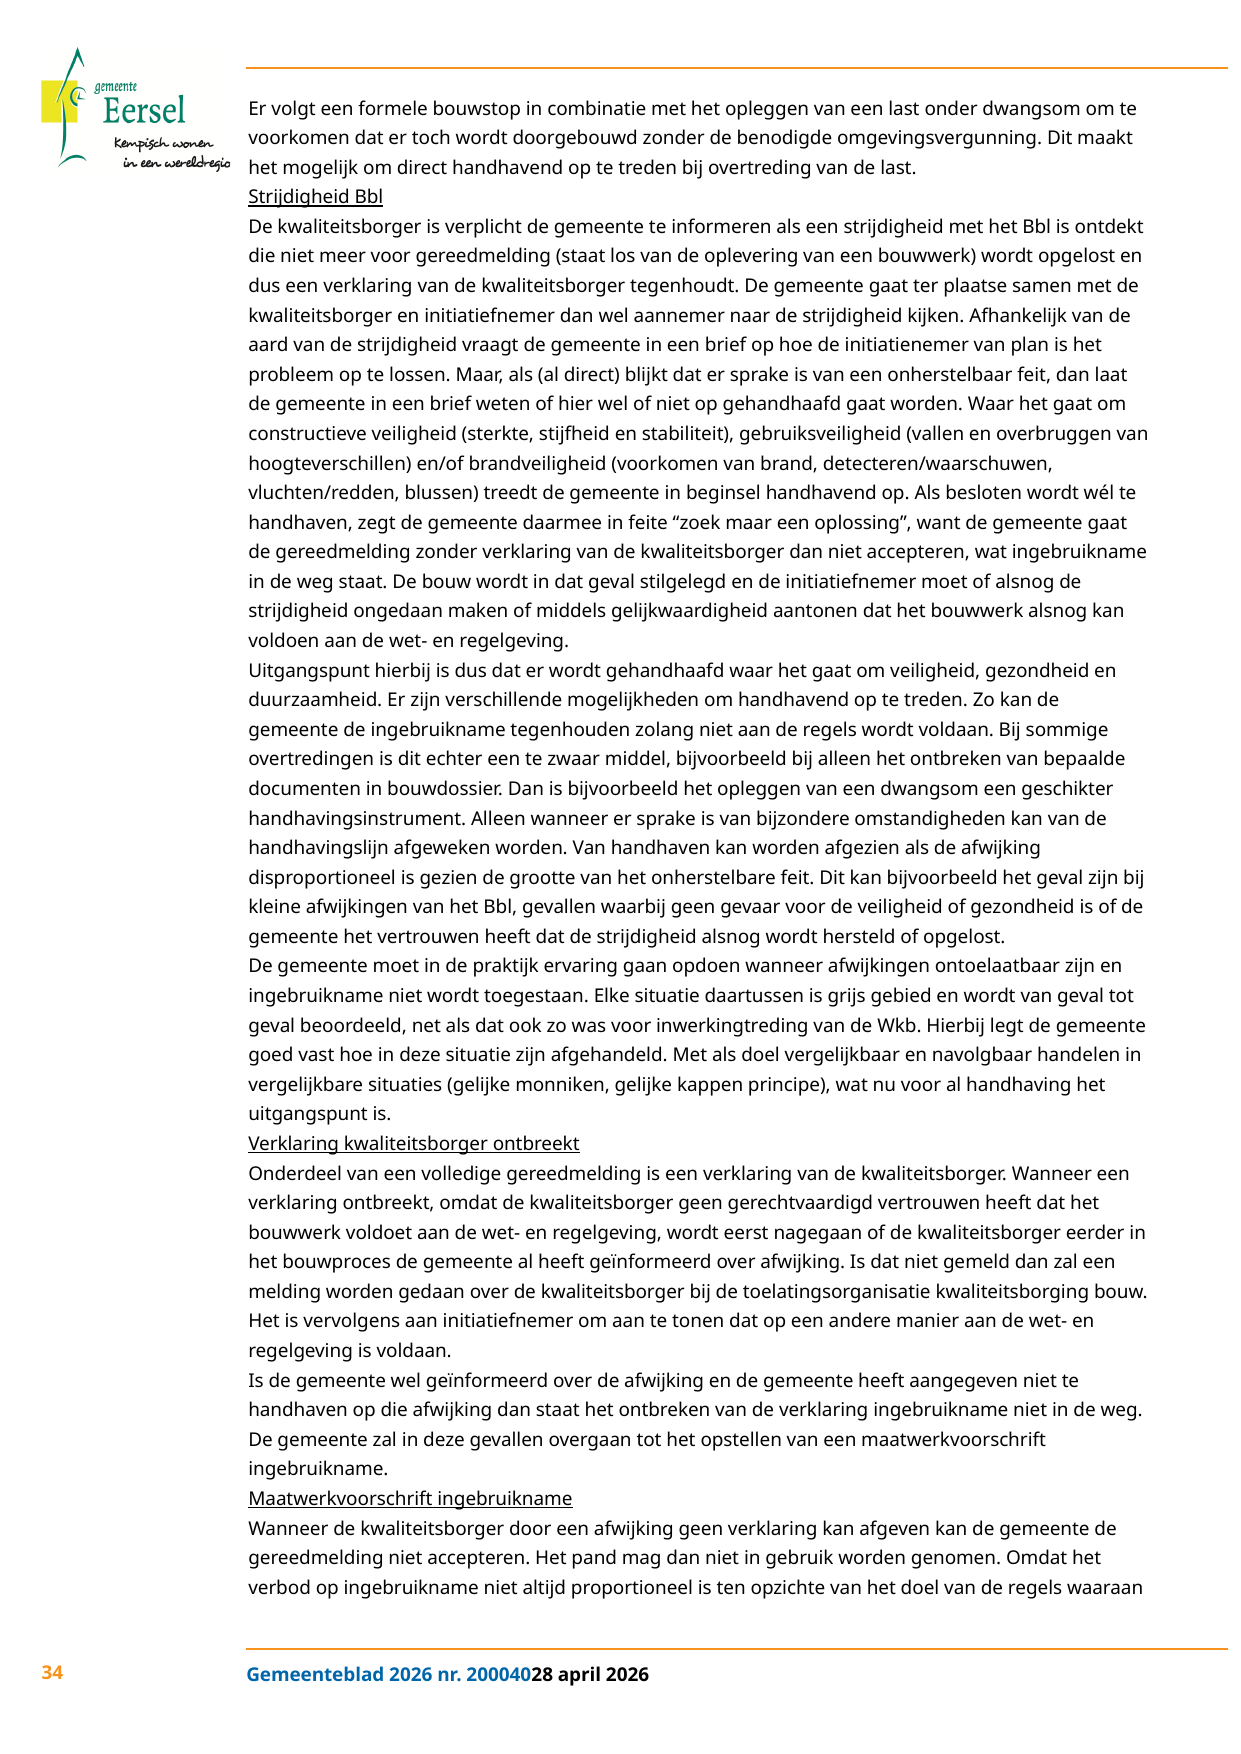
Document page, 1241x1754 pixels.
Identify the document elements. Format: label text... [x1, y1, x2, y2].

text Onderdeel van een volledige gereedmelding is een verklaring van de kwaliteitsborger. Wanneer een verklaring ontbreekt, omdat de kwaliteitsborger geen gerechtvaardigd vertrouwen heeft dat het bouwwerk voldoet aan de wet- en regelgeving, wordt eerst nagegaan of de kwaliteitsborger eerder in het bouwproces de gemeente al heeft geïnformeerd over afwijking. Is dat niet gemeld dan zal een melding worden gedaan over de kwaliteitsborger bij de toelatingsorganisatie kwaliteitsborging bouw. Het is vervolgens aan initiatiefnemer om aan te tonen dat op een andere manier aan de wet- en regelgeving is voldaan. [248, 1160, 1152, 1363]
text Strijdigheid Bbl [248, 183, 1152, 209]
text Verklaring kwaliteitsborger ontbreekt [248, 1130, 1152, 1156]
text Er volgt een formele bouwstop in combinatie met het opleggen van een last onder dwangsom om te voorkomen dat er toch wordt doorgebouwd zonder de benodigde omgevingsvergunning. Dit maakt het mogelijk om direct handhavend op te treden bij overtreding van de last. [248, 95, 1152, 180]
text Uitgangspunt hierbij is dus dat er wordt gehandhaafd waar het gaat om veiligheid, gezondheid en duurzaamheid. Er zijn verschillende mogelijkheden om handhavend op te treden. Zo kan de gemeente de ingebruikname tegenhouden zolang niet aan de regels wordt voldaan. Bij sommige overtredingen is dit echter een te zwaar middel, bijvoorbeeld bij alleen het ontbreken van bepaalde documenten in bouwdossier. Dan is bijvoorbeeld het opleggen van een dwangsom een geschikter handhavingsinstrument. Alleen wanneer er sprake is van bijzondere omstandigheden kan van de handhavingslijn afgeweken worden. Van handhaven kan worden afgezien als de afwijking disproportioneel is gezien de grootte van het onherstelbare feit. Dit kan bijvoorbeeld het geval zijn bij kleine afwijkingen van het Bbl, gevallen waarbij geen gevaar voor de veiligheid of gezondheid is of de gemeente het vertrouwen heeft dat de strijdigheid alsnog wordt hersteld of opgelost. [248, 657, 1152, 949]
text Wanneer de kwaliteitsborger door een afwijking geen verklaring kan afgeven kan de gemeente de gereedmelding niet accepteren. Het pand mag dan niet in gebruik worden genomen. Omdat het verbod op ingebruikname niet altijd proportioneel is ten opzichte van het doel van de regels waaraan [248, 1515, 1152, 1600]
text Is de gemeente wel geïnformeerd over de afwijking en de gemeente heeft aangegeven niet te handhaven op die afwijking dan staat het ontbreken van de verklaring ingebruikname niet in de weg. De gemeente zal in deze gevallen overgaan tot het opstellen van een maatwerkvoorschrift ingebruikname. [248, 1367, 1152, 1481]
picture [41, 47, 231, 172]
text De gemeente moet in de praktijk ervaring gaan opdoen wanneer afwijkingen ontoelaatbaar zijn en ingebruikname niet wordt toegestaan. Elke situatie daartussen is grijs gebied en wordt van geval tot geval beoordeeld, net als dat ook zo was voor inwerkingtreding van de Wkb. Hierbij legt de gemeente goed vast hoe in deze situatie zijn afgehandeld. Met als doel vergelijkbaar en navolgbaar handelen in vergelijkbare situaties (gelijke monniken, gelijke kappen principe), wat nu voor al handhaving het uitgangspunt is. [248, 953, 1152, 1126]
text De kwaliteitsborger is verplicht de gemeente te informeren als een strijdigheid met het Bbl is ontdekt die niet meer voor gereedmelding (staat los van de oplevering van een bouwwerk) wordt opgelost en dus een verklaring van de kwaliteitsborger tegenhoudt. De gemeente gaat ter plaatse samen met de kwaliteitsborger en initiatiefnemer dan wel aannemer naar de strijdigheid kijken. Afhankelijk van de aard van de strijdigheid vraagt de gemeente in een brief op hoe de initiatienemer van plan is het probleem op te lossen. Maar, als (al direct) blijkt dat er sprake is van een onherstelbaar feit, dan laat de gemeente in een brief weten of hier wel of niet op gehandhaafd gaat worden. Waar het gaat om constructieve veiligheid (sterkte, stijfheid en stabiliteit), gebruiksveiligheid (vallen en overbruggen van hoogteverschillen) en/of brandveiligheid (voorkomen van brand, detecteren/waarschuwen, vluchten/redden, blussen) treedt de gemeente in beginsel handhavend op. Als besloten wordt wél te handhaven, zegt de gemeente daarmee in feite “zoek maar een oplossing”, want de gemeente gaat de gereedmelding zonder verklaring van de kwaliteitsborger dan niet accepteren, wat ingebruikname in de weg staat. De bouw wordt in dat geval stilgelegd en de initiatiefnemer moet of alsnog de strijdigheid ongedaan maken of middels gelijkwaardigheid aantonen dat het bouwwerk alsnog kan voldoen aan de wet- en regelgeving. [248, 213, 1152, 653]
text Maatwerkvoorschrift ingebruikname [248, 1485, 1152, 1511]
